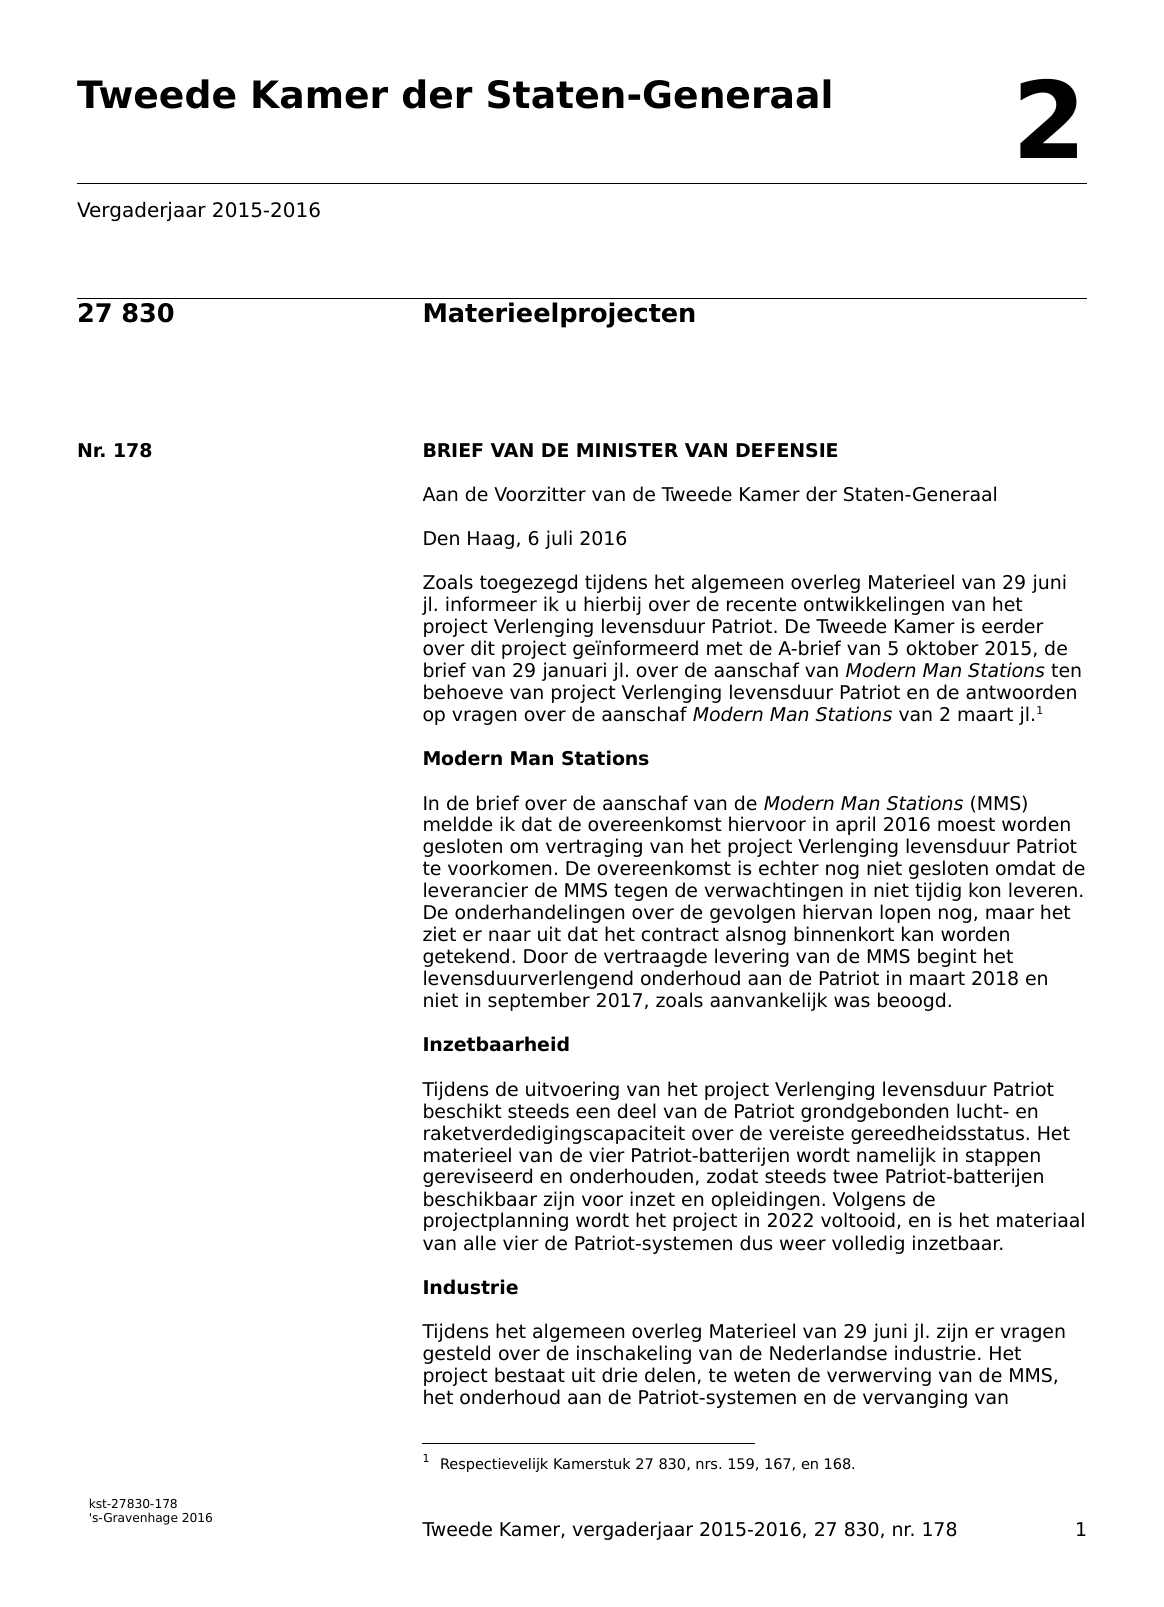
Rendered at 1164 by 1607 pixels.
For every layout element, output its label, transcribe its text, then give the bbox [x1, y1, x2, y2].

text Tijdens de uitvoering van het project Verlenging levensduur Patriot beschikt steeds een deel van de Patriot grondgebonden lucht- en raketverdedigingscapaciteit over de vereiste gereedheidsstatus. Het materieel van de vier Patriot-batterijen wordt namelijk in stappen gereviseerd en onderhouden, zodat steeds twee Patriot-batterijen beschikbaar zijn voor inzet en opleidingen. Volgens de projectplanning wordt het project in 2022 voltooid, en is het materiaal van alle vier de Patriot-systemen dus weer volledig inzetbaar. [422, 1078, 1087, 1254]
text Zoals toegezegd tijdens het algemeen overleg Materieel van 29 juni jl. informeer ik u hierbij over de recente ontwikkelingen van het project Verlenging levensduur Patriot. De Tweede Kamer is eerder over dit project geïnformeerd met de A-brief van 5 oktober 2015, de brief van 29 januari jl. over de aanschaf van Modern Man Stations ten behoeve van project Verlenging levensduur Patriot en de antwoorden op vragen over de aanschaf Modern Man Stations van 2 maart jl. [422, 572, 1087, 726]
text kst-27830-178 [88, 1497, 323, 1511]
table_cell Vergaderjaar 2015-2016 [77, 184, 1087, 298]
subtitle Nr. 178 BRIEF VAN DE MINISTER VAN DEFENSIE [77, 440, 1087, 462]
text Tijdens het algemeen overleg Materieel van 29 juni jl. zijn er vragen gesteld over de inschakeling van de Nederlandse industrie. Het project bestaat uit drie delen, te weten de verwerving van de MMS, het onderhoud aan de Patriot-systemen en de vervanging van [422, 1321, 1087, 1409]
subtitle 27 830 Materieelprojecten [77, 299, 1087, 329]
subtitle Modern Man Stations [422, 748, 1087, 770]
text Respectievelijk Kamerstuk 27 830, nrs. 159, 167, en 168. [422, 1452, 1087, 1474]
table_header Tweede Kamer der Staten-Generaal [77, 59, 886, 183]
table_header 2 [886, 59, 1087, 183]
text 's-Gravenhage 2016 [88, 1511, 323, 1525]
subtitle Industrie [422, 1277, 1087, 1298]
text Aan de Voorzitter van de Tweede Kamer der Staten-Generaal [422, 484, 1087, 506]
text In de brief over de aanschaf van de Modern Man Stations (MMS) meldde ik dat de overeenkomst hiervoor in april 2016 moest worden gesloten om vertraging van het project Verlenging levensduur Patriot te voorkomen. De overeenkomst is echter nog niet gesloten omdat de leverancier de MMS tegen de verwachtingen in niet tijdig kon leveren. De onderhandelingen over de gevolgen hiervan lopen nog, maar het ziet er naar uit dat het contract alsnog binnenkort kan worden getekend. Door de vertraagde levering van de MMS begint het levensduurverlengend onderhoud aan de Patriot in maart 2018 en niet in september 2017, zoals aanvankelijk was beoogd. [422, 792, 1087, 1012]
text Den Haag, 6 juli 2016 [422, 528, 1087, 550]
subtitle Inzetbaarheid [422, 1034, 1087, 1056]
